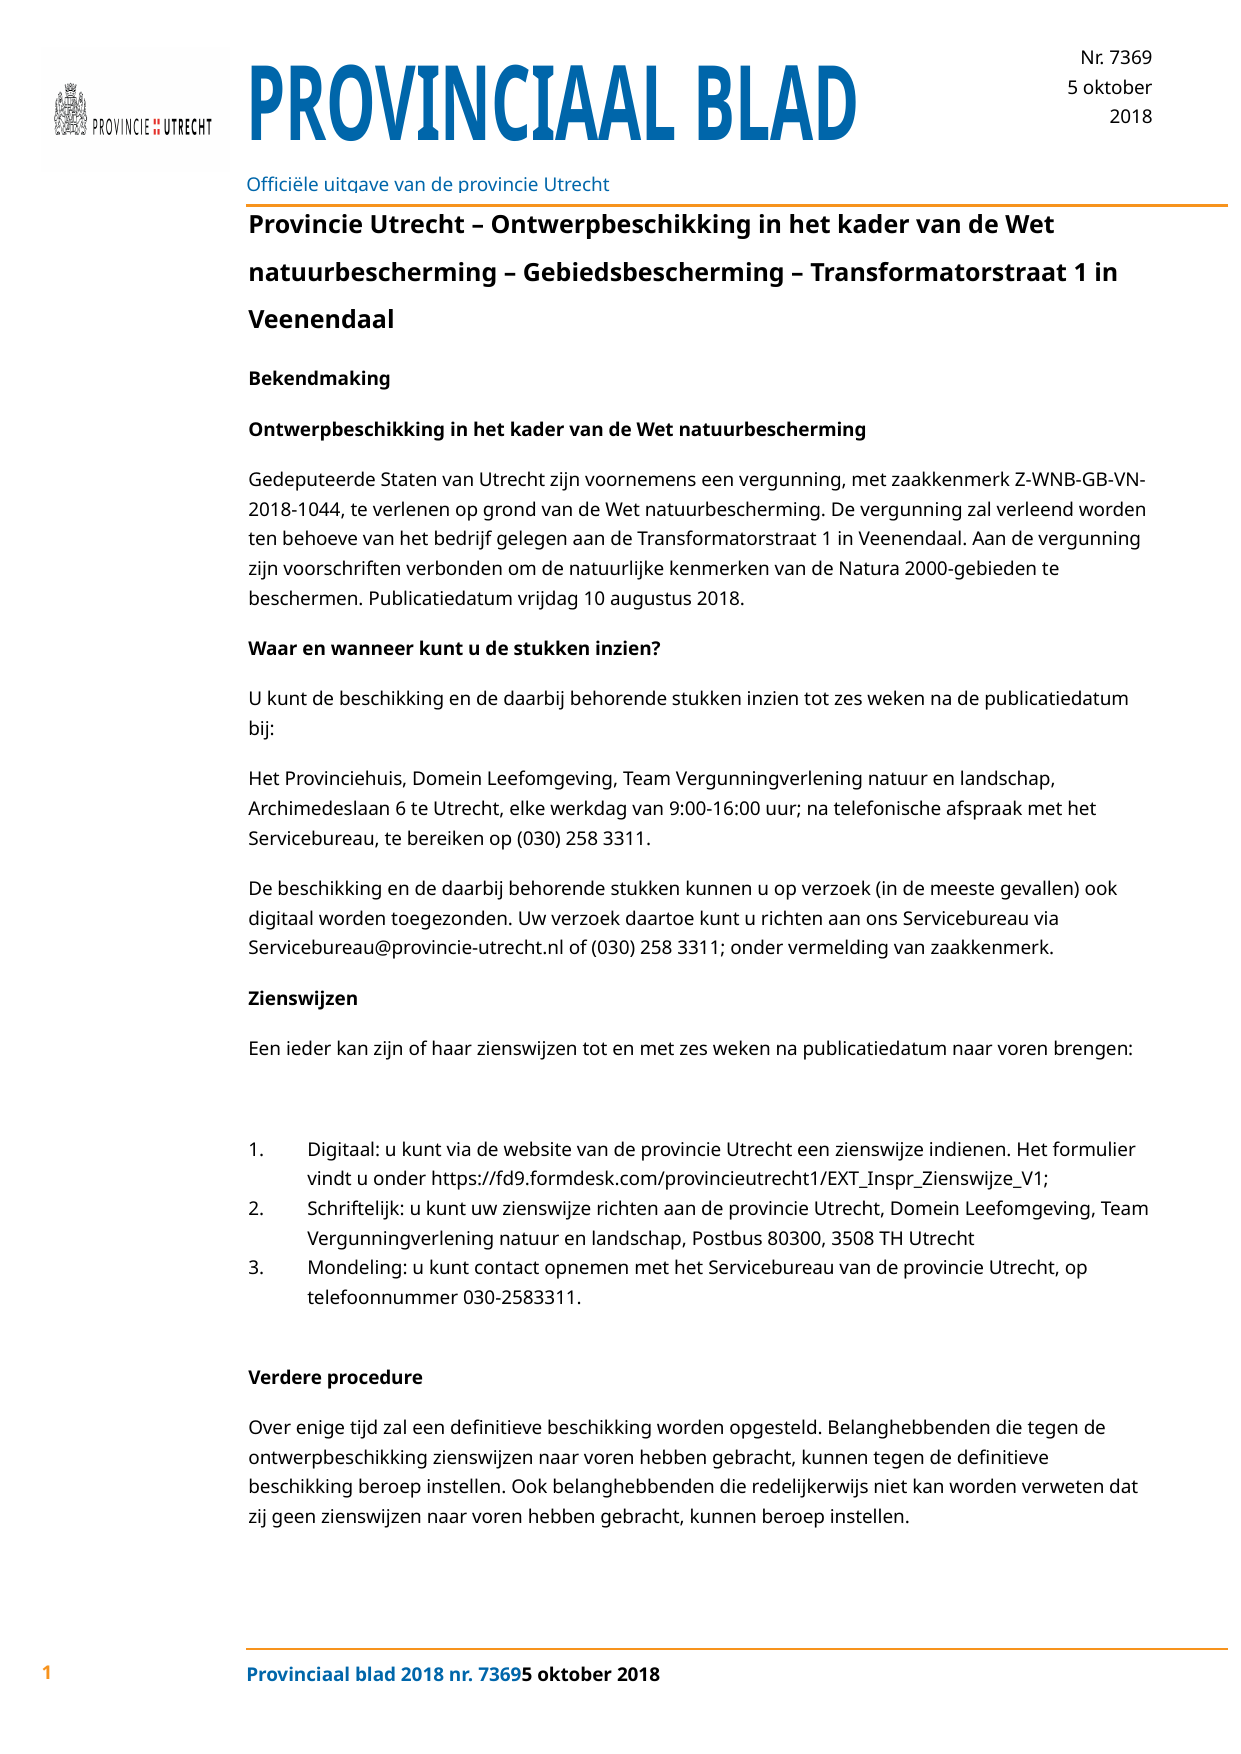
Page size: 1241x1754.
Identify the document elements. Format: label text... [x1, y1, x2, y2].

text Bekendmaking [248, 366, 1152, 391]
text Provincie Utrecht – Ontwerpbeschikking in het kader van de Wet natuurbescherming – Gebiedsbescherming – Transformatorstraat 1 in Veenendaal [248, 207, 1152, 336]
text Het Provinciehuis, Domein Leefomgeving, Team Vergunningverlening natuur en landschap, Archimedeslaan 6 te Utrecht, elke werkdag van 9:00-16:00 uur; na telefonische afspraak met het Servicebureau, te bereiken op (030) 258 3311. [248, 766, 1152, 850]
list Mondeling: u kunt contact opnemen met het Servicebureau van de provincie Utrecht, op telefoonnummer 030-2583311. [248, 1254, 1152, 1309]
picture [41, 47, 231, 172]
text Waar en wanneer kunt u de stukken inzien? [248, 635, 1152, 661]
text De beschikking en de daarbij behorende stukken kunnen u op verzoek (in de meeste gevallen) ook digitaal worden toegezonden. Uw verzoek daartoe kunt u richten aan ons Servicebureau via Servicebureau@provincie-utrecht.nl of (030) 258 3311; onder vermelding van zaakkenmerk. [248, 875, 1152, 960]
text Gedeputeerde Staten van Utrecht zijn voornemens een vergunning, met zaakkenmerk Z-WNB-GB-VN-2018-1044, te verlenen op grond van de Wet natuurbescherming. De vergunning zal verleend worden ten behoeve van het bedrijf gelegen aan de Transformatorstraat 1 in Veenendaal. Aan de vergunning zijn voorschriften verbonden om de natuurlijke kenmerken van de Natura 2000-gebieden te beschermen. Publicatiedatum vrijdag 10 augustus 2018. [248, 466, 1152, 610]
text U kunt de beschikking en de daarbij behorende stukken inzien tot zes weken na de publicatiedatum bij: [248, 686, 1152, 741]
list Digitaal: u kunt via de website van de provincie Utrecht een zienswijze indienen. Het formulier vindt u onder https://fd9.formdesk.com/provincieutrecht1/EXT_Inspr_Zienswijze_V1; [248, 1136, 1152, 1191]
list Schriftelijk: u kunt uw zienswijze richten aan de provincie Utrecht, Domein Leefomgeving, Team Vergunningverlening natuur en landschap, Postbus 80300, 3508 TH Utrecht [248, 1195, 1152, 1250]
text Zienswijzen [248, 985, 1152, 1010]
text Over enige tijd zal een definitieve beschikking worden opgesteld. Belanghebbenden die tegen de ontwerpbeschikking zienswijzen naar voren hebben gebracht, kunnen tegen de definitieve beschikking beroep instellen. Ook belanghebbenden die redelijkerwijs niet kan worden verweten dat zij geen zienswijzen naar voren hebben gebracht, kunnen beroep instellen. [248, 1414, 1152, 1529]
text Verdere procedure [248, 1364, 1152, 1389]
text Ontwerpbeschikking in het kader van de Wet natuurbescherming [248, 416, 1152, 442]
text Een ieder kan zijn of haar zienswijzen tot en met zes weken na publicatiedatum naar voren brengen: [248, 1035, 1152, 1061]
